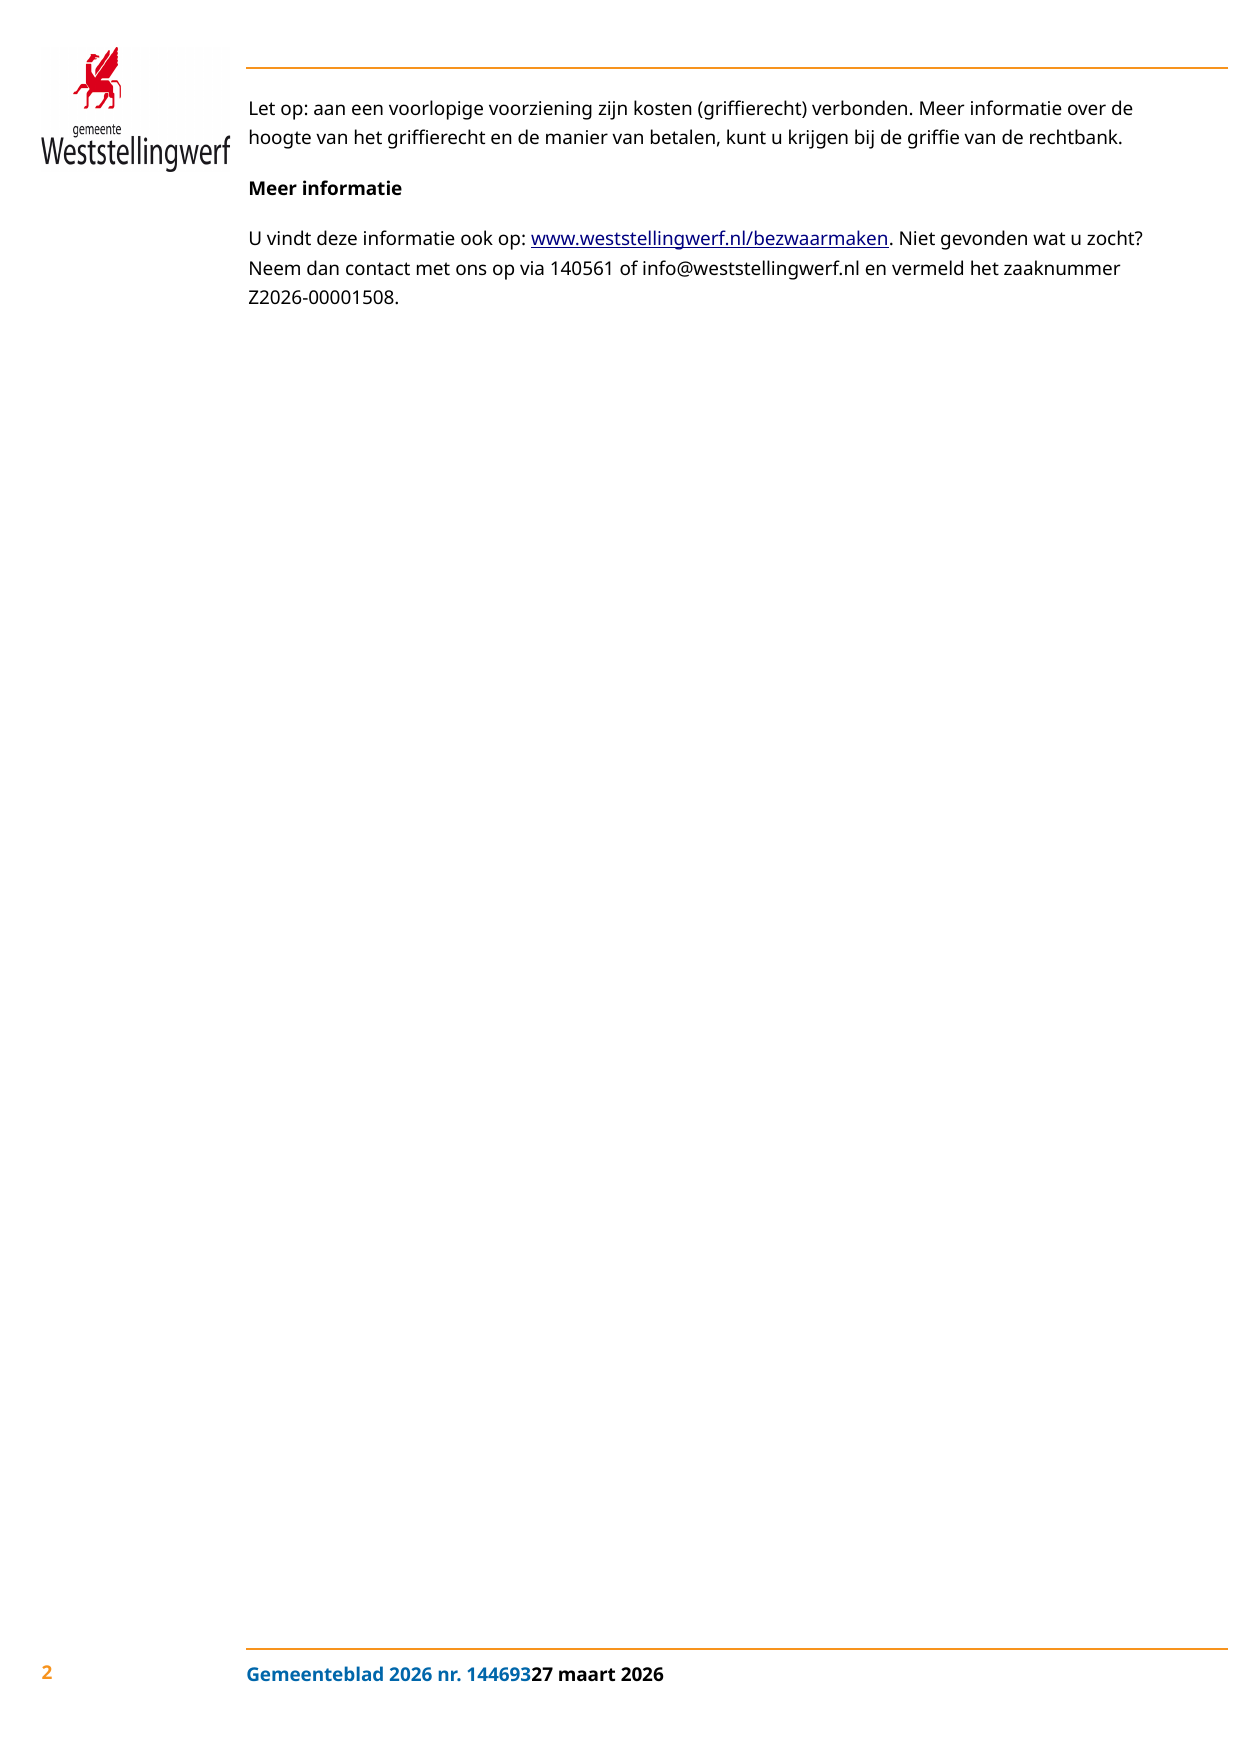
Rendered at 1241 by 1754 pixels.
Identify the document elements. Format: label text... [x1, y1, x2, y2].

text Let op: aan een voorlopige voorziening zijn kosten (griffierecht) verbonden. Meer informatie over de hoogte van het griffierecht en de manier van betalen, kunt u krijgen bij de griffie van de rechtbank. [248, 95, 1152, 150]
picture [41, 47, 231, 172]
text Meer informatie [248, 175, 1152, 201]
text U vindt deze informatie ook op: www.weststellingwerf.nl/bezwaarmaken. Niet gevonden wat u zocht? Neem dan contact met ons op via 140561 of info@weststellingwerf.nl en vermeld het zaaknummer Z2026-00001508. [248, 225, 1152, 310]
